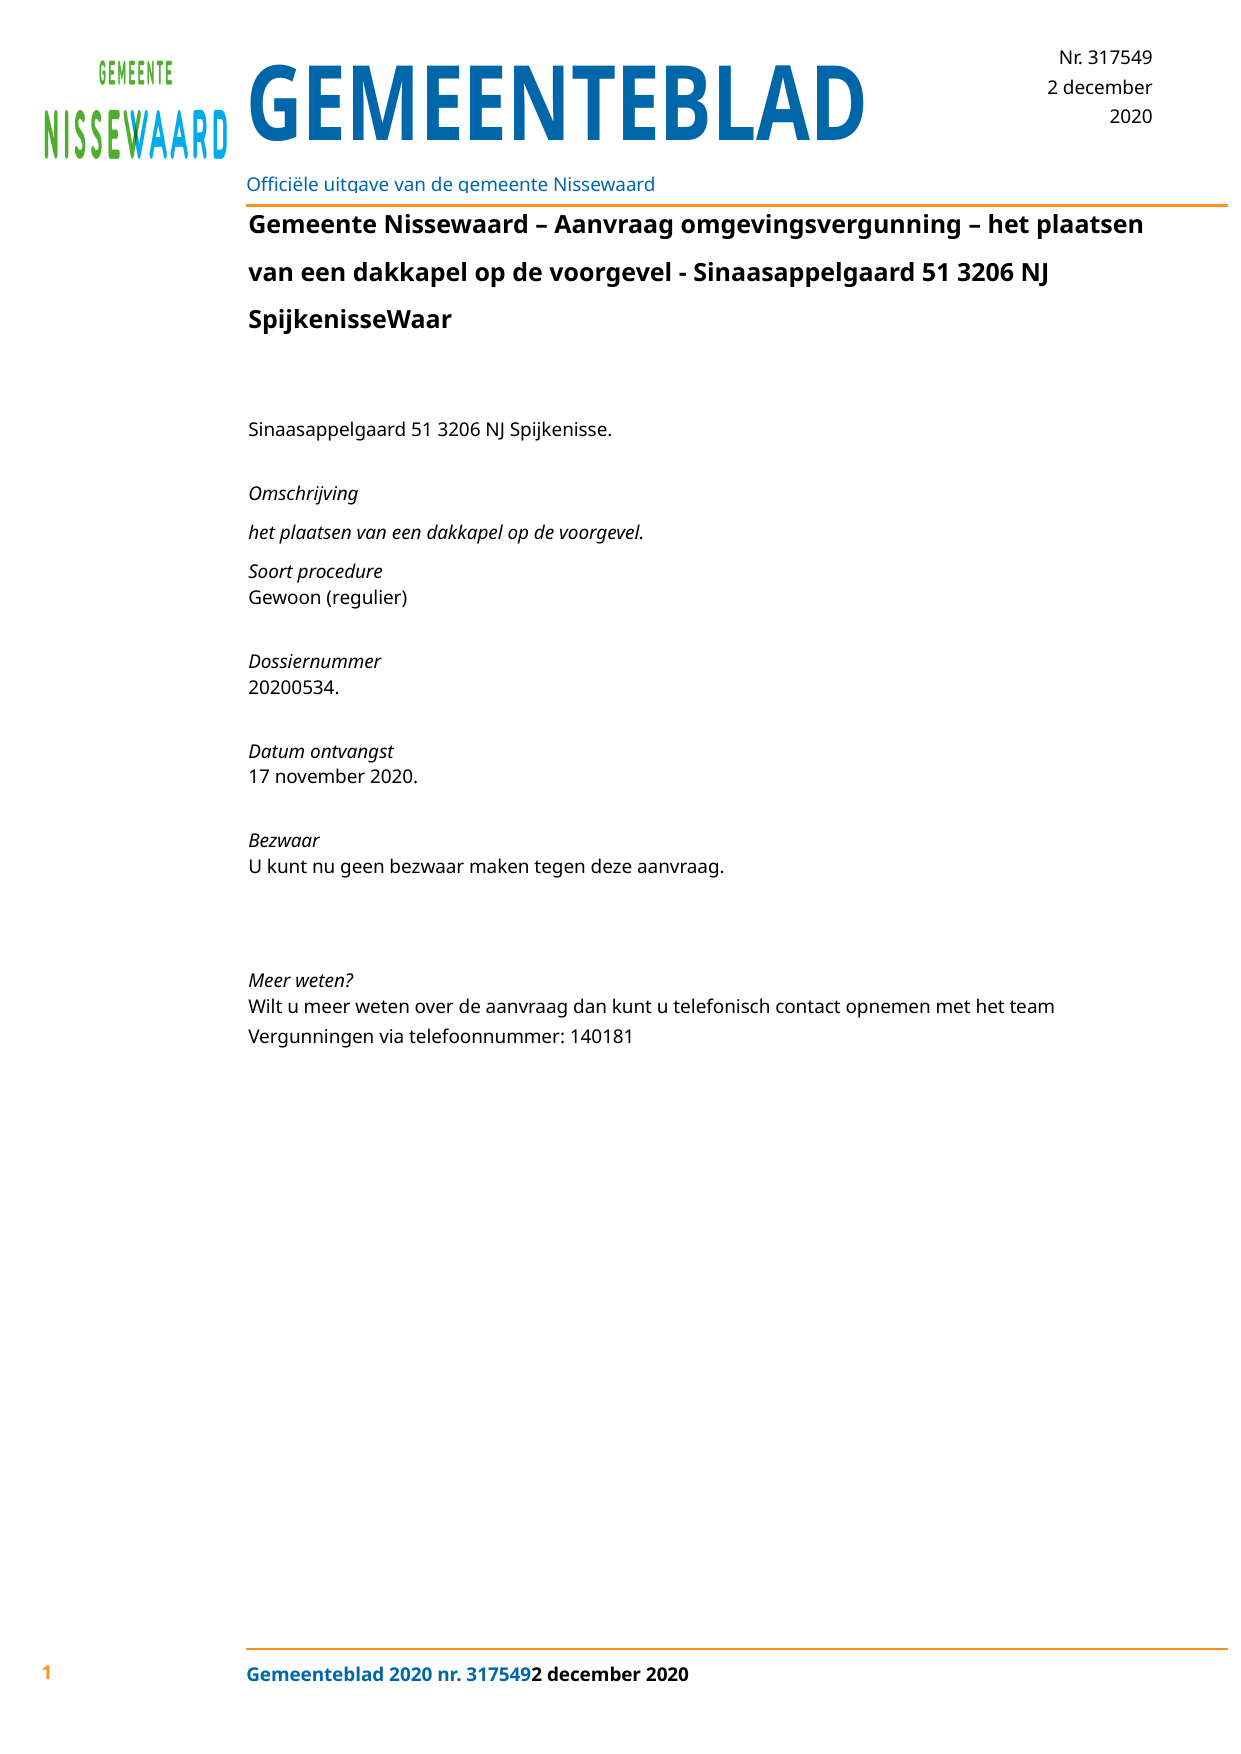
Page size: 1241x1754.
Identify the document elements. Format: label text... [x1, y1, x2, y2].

text Datum ontvangst [248, 738, 1152, 763]
text Wilt u meer weten over de aanvraag dan kunt u telefonisch contact opnemen met het team Vergunningen via telefoonnummer: 140181 [248, 993, 1152, 1049]
text Gemeente Nissewaard – Aanvraag omgevingsvergunning – het plaatsen van een dakkapel op de voorgevel - Sinaasappelgaard 51 3206 NJ SpijkenisseWaar [248, 207, 1152, 336]
picture [41, 47, 231, 172]
text Meer weten? [248, 968, 1152, 993]
text Omschrijving [248, 480, 1152, 506]
text Gewoon (regulier) [248, 584, 1152, 610]
text 17 november 2020. [248, 763, 1152, 789]
text Soort procedure [248, 558, 1152, 584]
text Sinaasappelgaard 51 3206 NJ Spijkenisse. [248, 416, 1152, 442]
text het plaatsen van een dakkapel op de voorgevel. [248, 519, 1152, 545]
text Bezwaar [248, 827, 1152, 853]
text Dossiernummer [248, 648, 1152, 674]
text 20200534. [248, 674, 1152, 699]
text U kunt nu geen bezwaar maken tegen deze aanvraag. [248, 853, 1152, 879]
